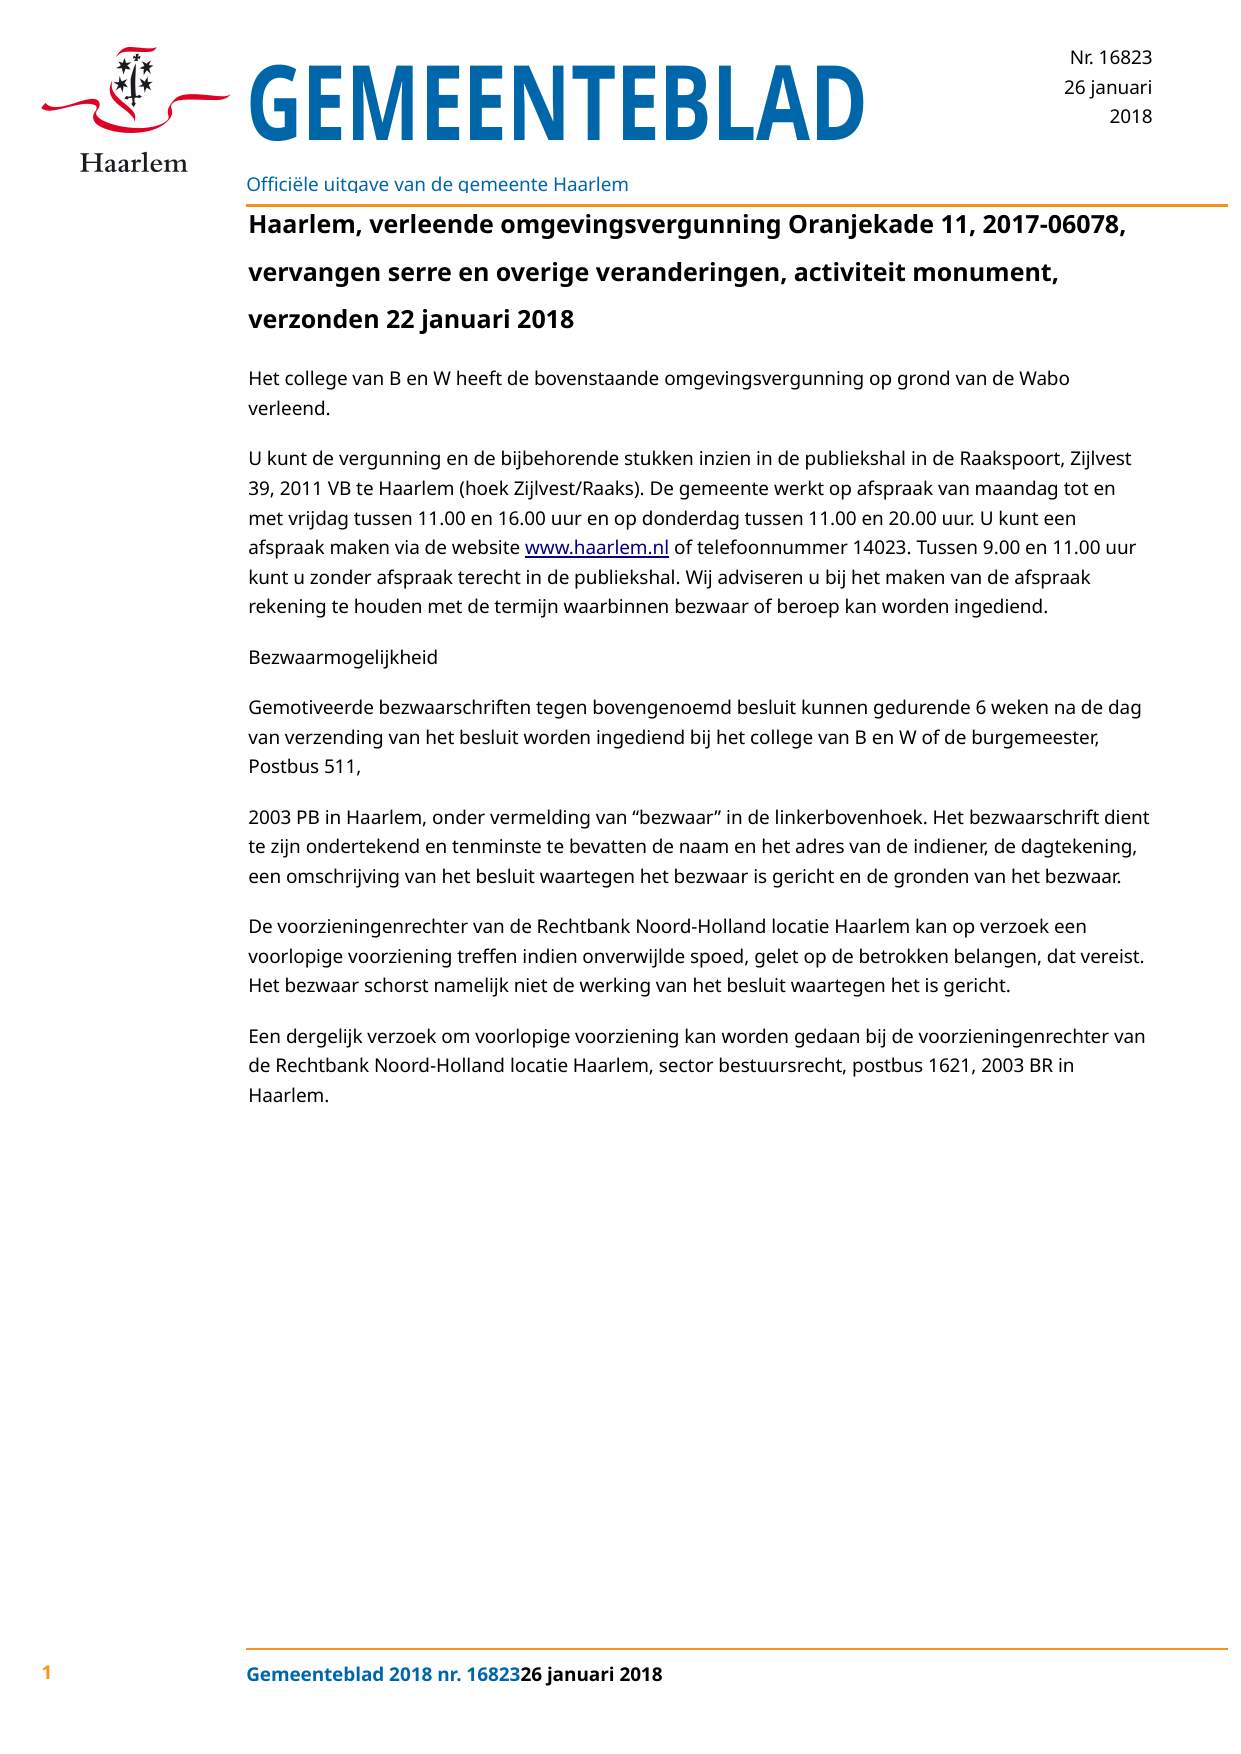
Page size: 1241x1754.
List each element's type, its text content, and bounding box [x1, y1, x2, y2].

text Bezwaarmogelijkheid [248, 644, 1152, 669]
picture [41, 47, 231, 172]
text Het college van B en W heeft de bovenstaande omgevingsvergunning op grond van de Wabo verleend. [248, 366, 1152, 421]
text Haarlem, verleende omgevingsvergunning Oranjekade 11, 2017-06078, vervangen serre en overige veranderingen, activiteit monument, verzonden 22 januari 2018 [248, 207, 1152, 336]
text U kunt de vergunning en de bijbehorende stukken inzien in de publiekshal in de Raakspoort, Zijlvest 39, 2011 VB te Haarlem (hoek Zijlvest/Raaks). De gemeente werkt op afspraak van maandag tot en met vrijdag tussen 11.00 en 16.00 uur en op donderdag tussen 11.00 en 20.00 uur. U kunt een afspraak maken via de website www.haarlem.nl of telefoonnummer 14023. Tussen 9.00 en 11.00 uur kunt u zonder afspraak terecht in de publiekshal. Wij adviseren u bij het maken van de afspraak rekening te houden met de termijn waarbinnen bezwaar of beroep kan worden ingediend. [248, 446, 1152, 619]
text Gemotiveerde bezwaarschriften tegen bovengenoemd besluit kunnen gedurende 6 weken na de dag van verzending van het besluit worden ingediend bij het college van B en W of de burgemeester, Postbus 511, [248, 694, 1152, 779]
text 2003 PB in Haarlem, onder vermelding van “bezwaar” in de linkerbovenhoek. Het bezwaarschrift dient te zijn ondertekend en tenminste te bevatten de naam en het adres van de indiener, de dagtekening, een omschrijving van het besluit waartegen het bezwaar is gericht en de gronden van het bezwaar. [248, 804, 1152, 889]
text Een dergelijk verzoek om voorlopige voorziening kan worden gedaan bij de voorzieningenrechter van de Rechtbank Noord-Holland locatie Haarlem, sector bestuursrecht, postbus 1621, 2003 BR in Haarlem. [248, 1023, 1152, 1108]
text De voorzieningenrechter van de Rechtbank Noord-Holland locatie Haarlem kan op verzoek een voorlopige voorziening treffen indien onverwijlde spoed, gelet op de betrokken belangen, dat vereist. Het bezwaar schorst namelijk niet de werking van het besluit waartegen het is gericht. [248, 913, 1152, 998]
